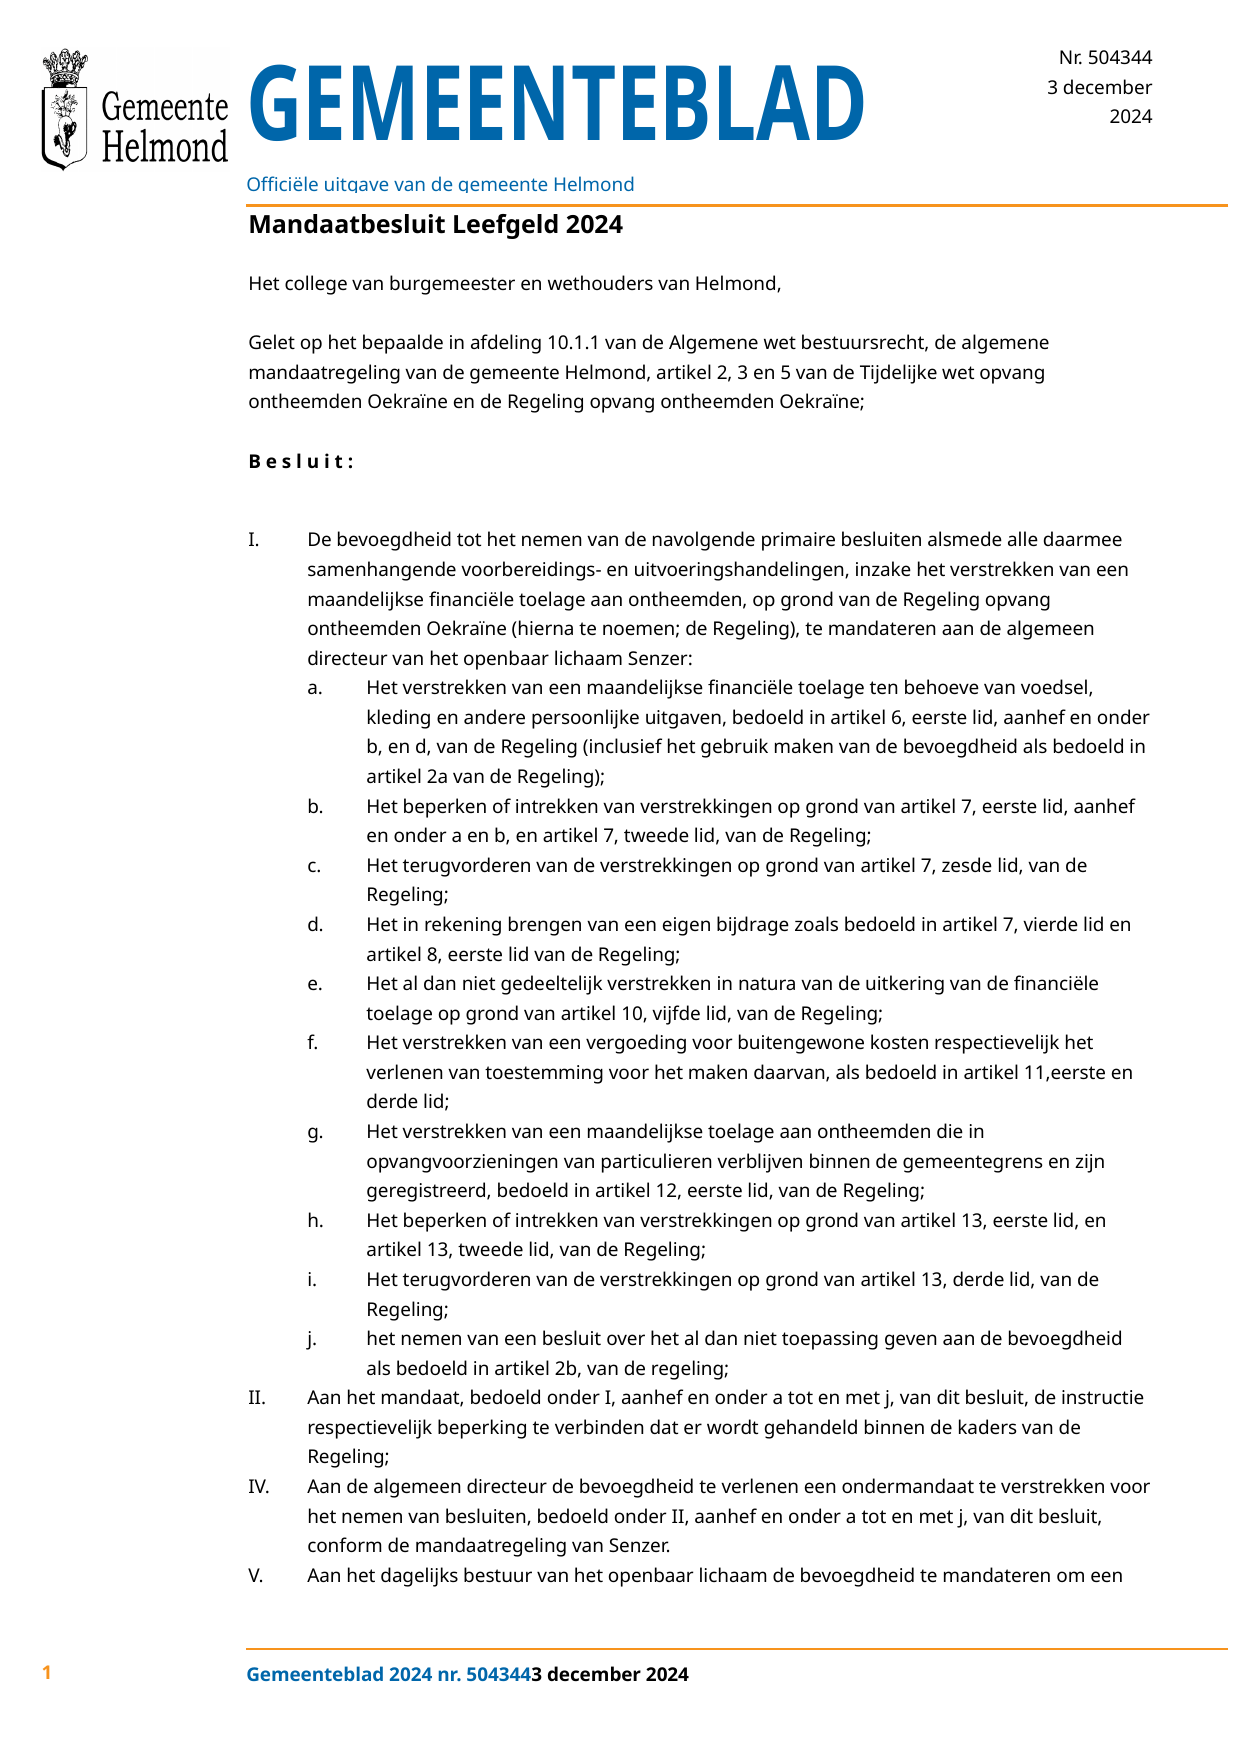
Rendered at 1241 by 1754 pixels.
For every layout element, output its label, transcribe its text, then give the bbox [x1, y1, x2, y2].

list Het in rekening brengen van een eigen bijdrage zoals bedoeld in artikel 7, vierde lid en artikel 8, eerste lid van de Regeling; [307, 911, 1152, 967]
list het nemen van een besluit over het al dan niet toepassing geven aan de bevoegdheid als bedoeld in artikel 2b, van de regeling; [307, 1325, 1152, 1381]
list Het terugvorderen van de verstrekkingen op grond van artikel 13, derde lid, van de Regeling; [307, 1266, 1152, 1322]
text Gelet op het bepaalde in afdeling 10.1.1 van de Algemene wet bestuursrecht, de algemene mandaatregeling van de gemeente Helmond, artikel 2, 3 en 5 van de Tijdelijke wet opvang ontheemden Oekraïne en de Regeling opvang ontheemden Oekraïne; [248, 329, 1152, 414]
list De bevoegdheid tot het nemen van de navolgende primaire besluiten alsmede alle daarmee samenhangende voorbereidings- en uitvoeringshandelingen, inzake het verstrekken van een maandelijkse financiële toelage aan ontheemden, op grond van de Regeling opvang ontheemden Oekraïne (hierna te noemen; de Regeling), te mandateren aan de algemeen directeur van het openbaar lichaam Senzer: [248, 527, 1152, 671]
list Het verstrekken van een maandelijkse toelage aan ontheemden die in opvangvoorzieningen van particulieren verblijven binnen de gemeentegrens en zijn geregistreerd, bedoeld in artikel 12, eerste lid, van de Regeling; [307, 1118, 1152, 1203]
list Aan het mandaat, bedoeld onder I, aanhef en onder a tot en met j, van dit besluit, de instructie respectievelijk beperking te verbinden dat er wordt gehandeld binnen de kaders van de Regeling; [248, 1384, 1152, 1469]
list Het verstrekken van een vergoeding voor buitengewone kosten respectievelijk het verlenen van toestemming voor het maken daarvan, als bedoeld in artikel 11,eerste en derde lid; [307, 1029, 1152, 1114]
list Het verstrekken van een maandelijkse financiële toelage ten behoeve van voedsel, kleding en andere persoonlijke uitgaven, bedoeld in artikel 6, eerste lid, aanhef en onder b, en d, van de Regeling (inclusief het gebruik maken van de bevoegdheid als bedoeld in artikel 2a van de Regeling); [307, 674, 1152, 789]
list Het beperken of intrekken van verstrekkingen op grond van artikel 13, eerste lid, en artikel 13, tweede lid, van de Regeling; [307, 1207, 1152, 1262]
text B e s l u i t : [248, 448, 1152, 473]
picture [41, 47, 231, 172]
list Het al dan niet gedeeltelijk verstrekken in natura van de uitkering van de financiële toelage op grond van artikel 10, vijfde lid, van de Regeling; [307, 970, 1152, 1026]
text Mandaatbesluit Leefgeld 2024 [248, 207, 1152, 241]
text Het college van burgemeester en wethouders van Helmond, [248, 270, 1152, 296]
list Aan het dagelijks bestuur van het openbaar lichaam de bevoegdheid te mandateren om een [248, 1562, 1152, 1588]
list Het terugvorderen van de verstrekkingen op grond van artikel 7, zesde lid, van de Regeling; [307, 852, 1152, 907]
list Aan de algemeen directeur de bevoegdheid te verlenen een ondermandaat te verstrekken voor het nemen van besluiten, bedoeld onder II, aanhef en onder a tot en met j, van dit besluit, conform de mandaatregeling van Senzer. [248, 1473, 1152, 1558]
list Het beperken of intrekken van verstrekkingen op grond van artikel 7, eerste lid, aanhef en onder a en b, en artikel 7, tweede lid, van de Regeling; [307, 793, 1152, 848]
